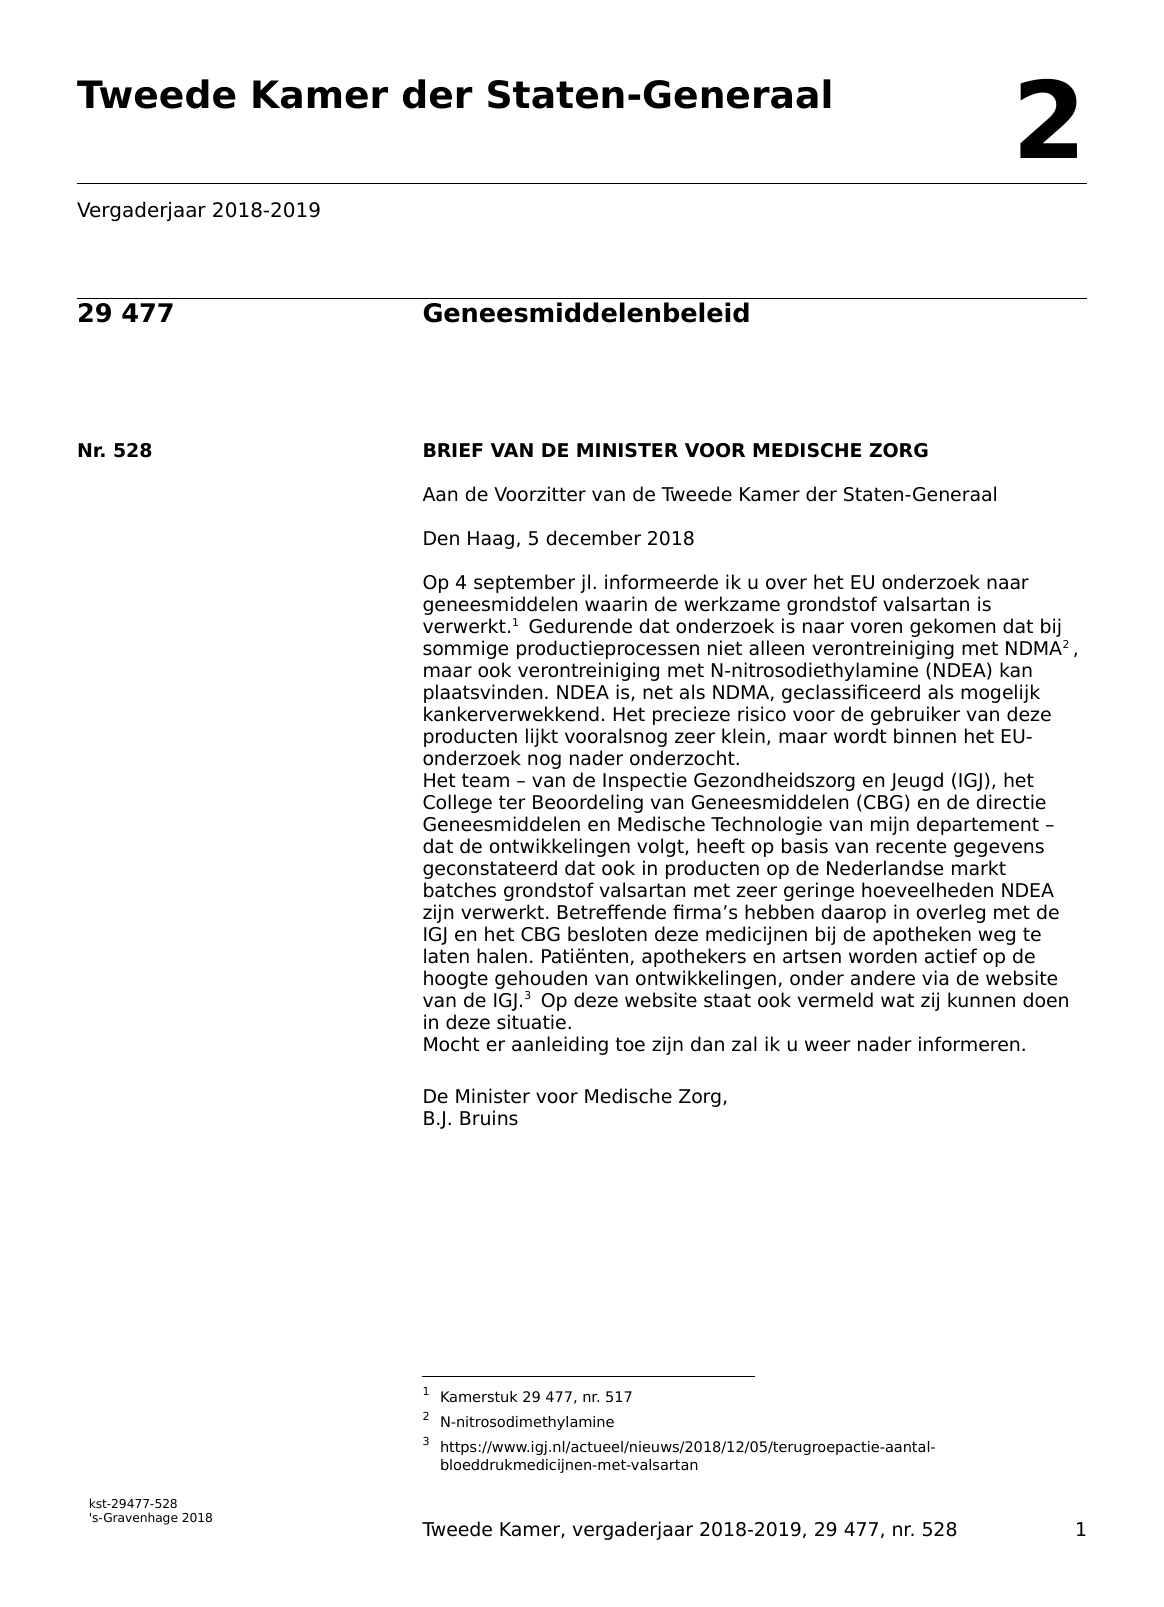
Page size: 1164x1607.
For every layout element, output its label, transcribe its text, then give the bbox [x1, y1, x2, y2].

table_header Tweede Kamer der Staten-Generaal [77, 59, 886, 183]
text Op 4 september jl. informeerde ik u over het EU onderzoek naar geneesmiddelen waarin de werkzame grondstof valsartan is verwerkt. Gedurende dat onderzoek is naar voren gekomen dat bij sommige productieprocessen niet alleen verontreiniging met NDMA, maar ook verontreiniging met N-nitrosodiethylamine (NDEA) kan plaatsvinden. NDEA is, net als NDMA, geclassificeerd als mogelijk kankerverwekkend. Het precieze risico voor de gebruiker van deze producten lijkt vooralsnog zeer klein, maar wordt binnen het EU-onderzoek nog nader onderzocht. [422, 572, 1087, 770]
text Kamerstuk 29 477, nr. 517 [422, 1385, 1087, 1407]
text Het team – van de Inspectie Gezondheidszorg en Jeugd (IGJ), het College ter Beoordeling van Geneesmiddelen (CBG) en de directie Geneesmiddelen en Medische Technologie van mijn departement – dat de ontwikkelingen volgt, heeft op basis van recente gegevens geconstateerd dat ook in producten op de Nederlandse markt batches grondstof valsartan met zeer geringe hoeveelheden NDEA zijn verwerkt. Betreffende firma’s hebben daarop in overleg met de IGJ en het CBG besloten deze medicijnen bij de apotheken weg te laten halen. Patiënten, apothekers en artsen worden actief op de hoogte gehouden van ontwikkelingen, onder andere via de website van de IGJ. Op deze website staat ook vermeld wat zij kunnen doen in deze situatie. [422, 770, 1087, 1034]
text Mocht er aanleiding toe zijn dan zal ik u weer nader informeren. [422, 1034, 1087, 1056]
table_cell Vergaderjaar 2018-2019 [77, 184, 1087, 298]
subtitle 29 477 Geneesmiddelenbeleid [77, 299, 1087, 329]
text De Minister voor Medische Zorg, B.J. Bruins [422, 1086, 1087, 1130]
text Den Haag, 5 december 2018 [422, 528, 1087, 550]
text https://www.igj.nl/actueel/nieuws/2018/12/05/terugroepactie-aantal-bloeddrukmedicijnen-met-valsartan [422, 1435, 1087, 1474]
text 's-Gravenhage 2018 [88, 1511, 323, 1525]
table_header 2 [886, 59, 1087, 183]
subtitle Nr. 528 BRIEF VAN DE MINISTER VOOR MEDISCHE ZORG [77, 440, 1087, 462]
text kst-29477-528 [88, 1497, 323, 1511]
text N-nitrosodimethylamine [422, 1410, 1087, 1432]
text Aan de Voorzitter van de Tweede Kamer der Staten-Generaal [422, 484, 1087, 506]
